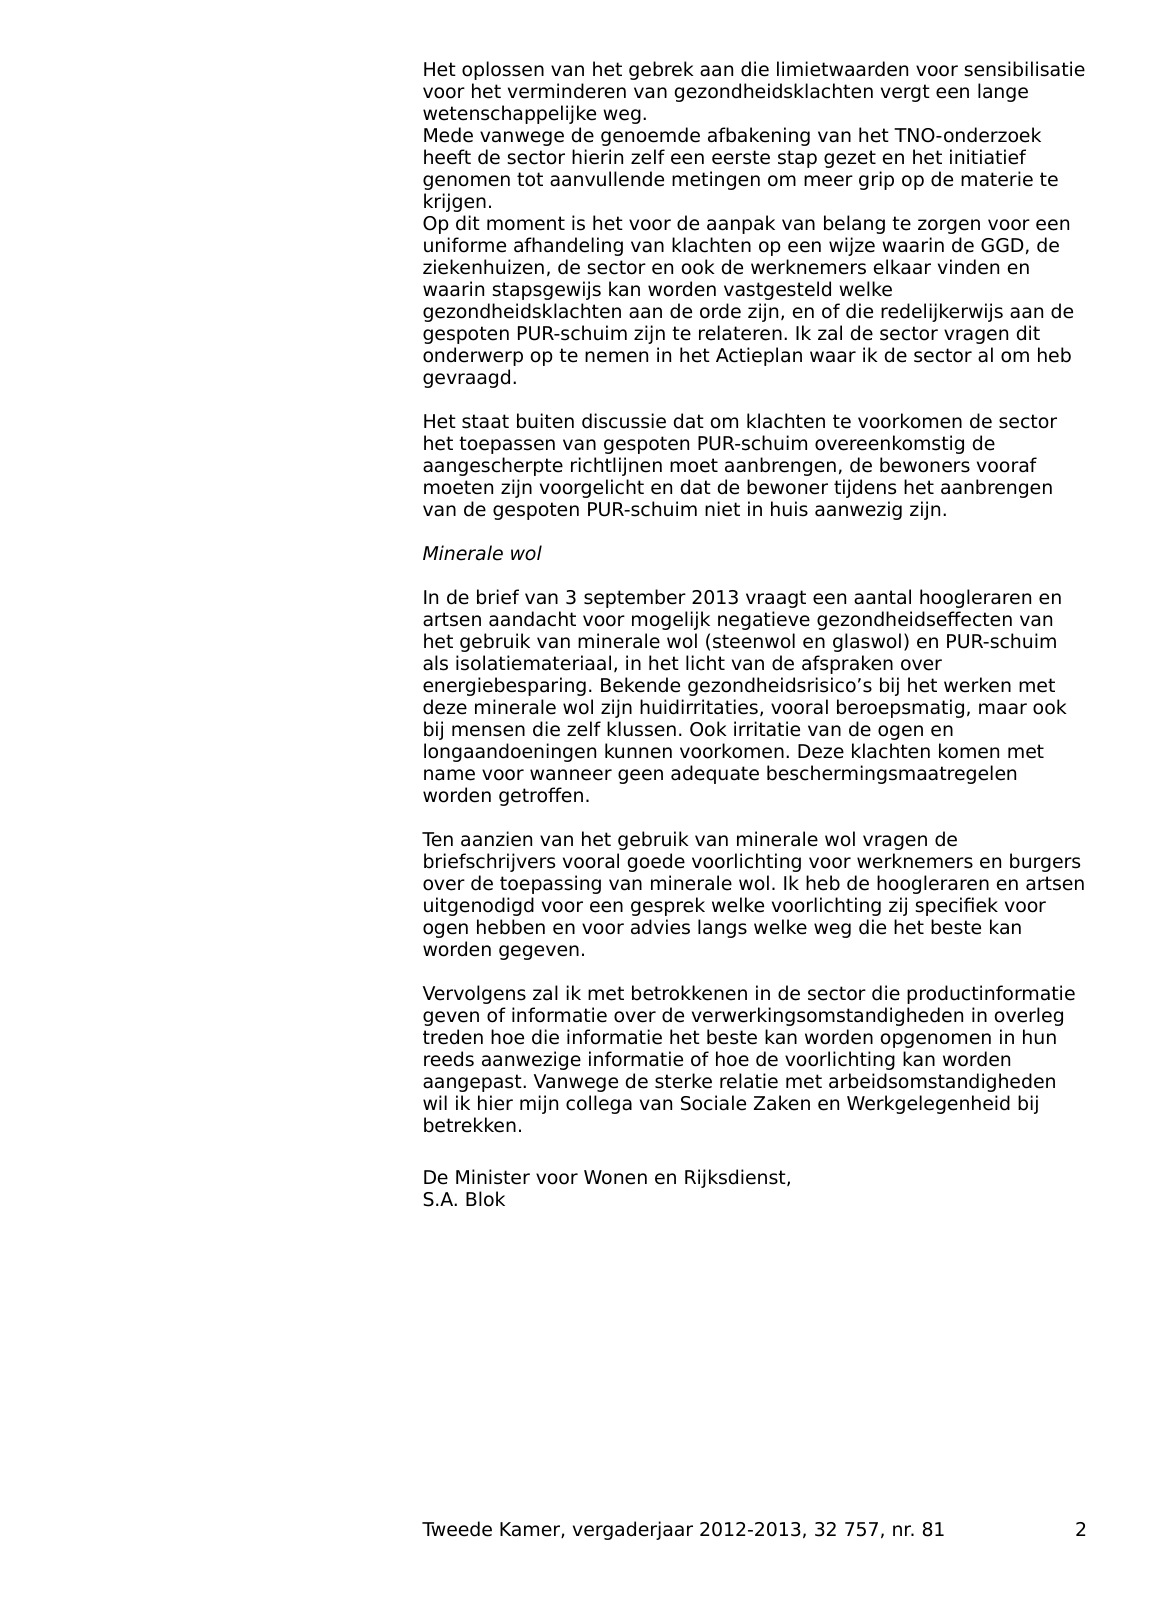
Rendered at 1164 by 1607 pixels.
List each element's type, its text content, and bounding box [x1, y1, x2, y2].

text De Minister voor Wonen en Rijksdienst, S.A. Blok [422, 1167, 1087, 1211]
text Het oplossen van het gebrek aan die limietwaarden voor sensibilisatie voor het verminderen van gezondheidsklachten vergt een lange wetenschappelijke weg. [422, 59, 1087, 125]
text Vervolgens zal ik met betrokkenen in de sector die productinformatie geven of informatie over de verwerkingsomstandigheden in overleg treden hoe die informatie het beste kan worden opgenomen in hun reeds aanwezige informatie of hoe de voorlichting kan worden aangepast. Vanwege de sterke relatie met arbeidsomstandigheden wil ik hier mijn collega van Sociale Zaken en Werkgelegenheid bij betrekken. [422, 983, 1087, 1137]
text Op dit moment is het voor de aanpak van belang te zorgen voor een uniforme afhandeling van klachten op een wijze waarin de GGD, de ziekenhuizen, de sector en ook de werknemers elkaar vinden en waarin stapsgewijs kan worden vastgesteld welke gezondheidsklachten aan de orde zijn, en of die redelijkerwijs aan de gespoten PUR-schuim zijn te relateren. Ik zal de sector vragen dit onderwerp op te nemen in het Actieplan waar ik de sector al om heb gevraagd. [422, 213, 1087, 389]
text Het staat buiten discussie dat om klachten te voorkomen de sector het toepassen van gespoten PUR-schuim overeenkomstig de aangescherpte richtlijnen moet aanbrengen, de bewoners vooraf moeten zijn voorgelicht en dat de bewoner tijdens het aanbrengen van de gespoten PUR-schuim niet in huis aanwezig zijn. [422, 411, 1087, 521]
text Ten aanzien van het gebruik van minerale wol vragen de briefschrijvers vooral goede voorlichting voor werknemers en burgers over de toepassing van minerale wol. Ik heb de hoogleraren en artsen uitgenodigd voor een gesprek welke voorlichting zij specifiek voor ogen hebben en voor advies langs welke weg die het beste kan worden gegeven. [422, 829, 1087, 961]
text In de brief van 3 september 2013 vraagt een aantal hoogleraren en artsen aandacht voor mogelijk negatieve gezondheidseffecten van het gebruik van minerale wol (steenwol en glaswol) en PUR-schuim als isolatiemateriaal, in het licht van de afspraken over energiebesparing. Bekende gezondheidsrisico’s bij het werken met deze minerale wol zijn huidirritaties, vooral beroepsmatig, maar ook bij mensen die zelf klussen. Ook irritatie van de ogen en longaandoeningen kunnen voorkomen. Deze klachten komen met name voor wanneer geen adequate beschermingsmaatregelen worden getroffen. [422, 587, 1087, 807]
text Mede vanwege de genoemde afbakening van het TNO-onderzoek heeft de sector hierin zelf een eerste stap gezet en het initiatief genomen tot aanvullende metingen om meer grip op de materie te krijgen. [422, 125, 1087, 213]
subtitle Minerale wol [422, 543, 1087, 565]
